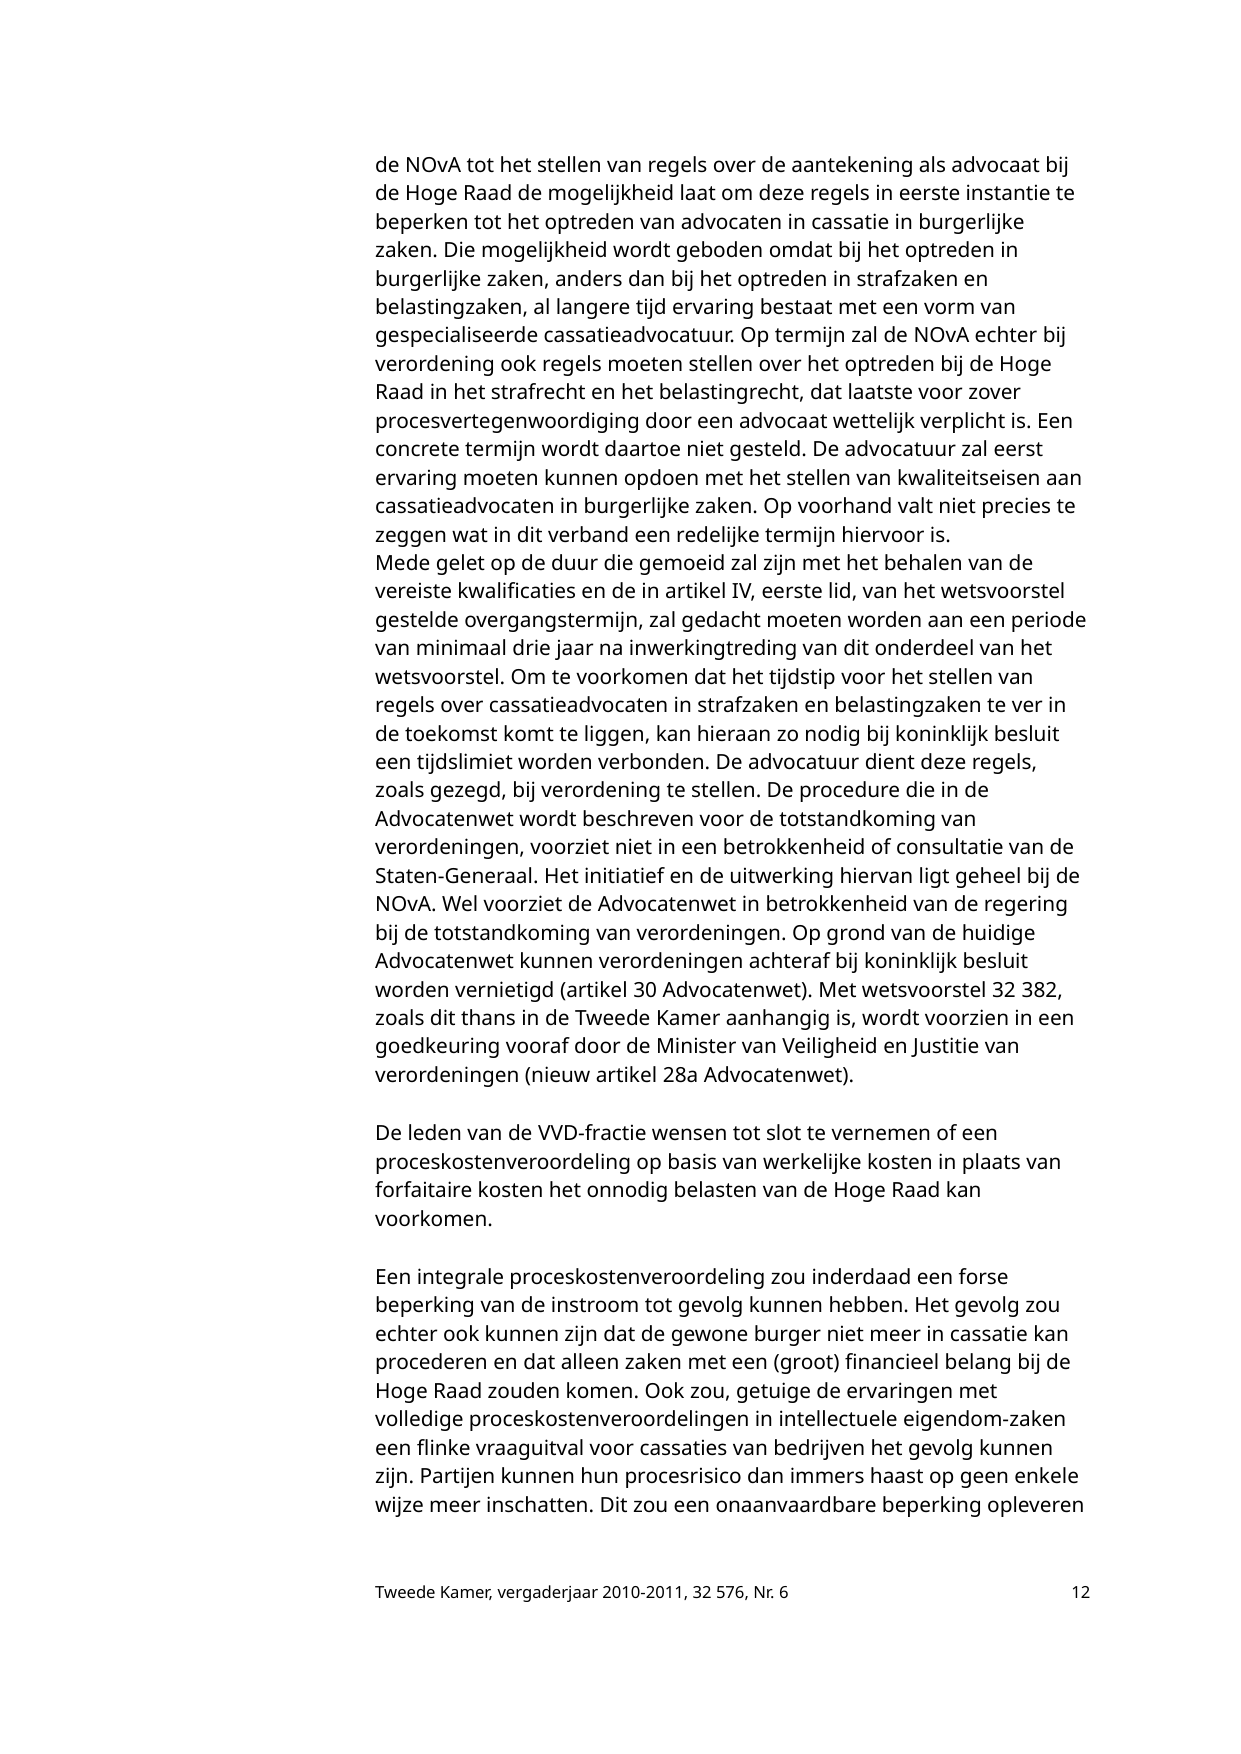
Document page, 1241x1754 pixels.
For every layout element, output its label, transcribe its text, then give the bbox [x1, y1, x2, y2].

text De leden van de VVD-fractie wensen tot slot te vernemen of een proceskostenveroordeling op basis van werkelijke kosten in plaats van forfaitaire kosten het onnodig belasten van de Hoge Raad kan voorkomen. [375, 1118, 1090, 1232]
text de NOvA tot het stellen van regels over de aantekening als advocaat bij de Hoge Raad de mogelijkheid laat om deze regels in eerste instantie te beperken tot het optreden van advocaten in cassatie in burgerlijke zaken. Die mogelijkheid wordt geboden omdat bij het optreden in burgerlijke zaken, anders dan bij het optreden in strafzaken en belastingzaken, al langere tijd ervaring bestaat met een vorm van gespecialiseerde cassatieadvocatuur. Op termijn zal de NOvA echter bij verordening ook regels moeten stellen over het optreden bij de Hoge Raad in het strafrecht en het belastingrecht, dat laatste voor zover procesvertegenwoordiging door een advocaat wettelijk verplicht is. Een concrete termijn wordt daartoe niet gesteld. De advocatuur zal eerst ervaring moeten kunnen opdoen met het stellen van kwaliteitseisen aan cassatieadvocaten in burgerlijke zaken. Op voorhand valt niet precies te zeggen wat in dit verband een redelijke termijn hiervoor is. [375, 150, 1090, 548]
text Een integrale proceskostenveroordeling zou inderdaad een forse beperking van de instroom tot gevolg kunnen hebben. Het gevolg zou echter ook kunnen zijn dat de gewone burger niet meer in cassatie kan procederen en dat alleen zaken met een (groot) financieel belang bij de Hoge Raad zouden komen. Ook zou, getuige de ervaringen met volledige proceskostenveroordelingen in intellectuele eigendom-zaken een flinke vraaguitval voor cassaties van bedrijven het gevolg kunnen zijn. Partijen kunnen hun procesrisico dan immers haast op geen enkele wijze meer inschatten. Dit zou een onaanvaardbare beperking opleveren [375, 1262, 1090, 1518]
text Mede gelet op de duur die gemoeid zal zijn met het behalen van de vereiste kwalificaties en de in artikel IV, eerste lid, van het wetsvoorstel gestelde overgangstermijn, zal gedacht moeten worden aan een periode van minimaal drie jaar na inwerkingtreding van dit onderdeel van het wetsvoorstel. Om te voorkomen dat het tijdstip voor het stellen van regels over cassatieadvocaten in strafzaken en belastingzaken te ver in de toekomst komt te liggen, kan hieraan zo nodig bij koninklijk besluit een tijdslimiet worden verbonden. De advocatuur dient deze regels, zoals gezegd, bij verordening te stellen. De procedure die in de Advocatenwet wordt beschreven voor de totstandkoming van verordeningen, voorziet niet in een betrokkenheid of consultatie van de Staten-Generaal. Het initiatief en de uitwerking hiervan ligt geheel bij de NOvA. Wel voorziet de Advocatenwet in betrokkenheid van de regering bij de totstandkoming van verordeningen. Op grond van de huidige Advocatenwet kunnen verordeningen achteraf bij koninklijk besluit worden vernietigd (artikel 30 Advocatenwet). Met wetsvoorstel 32 382, zoals dit thans in de Tweede Kamer aanhangig is, wordt voorzien in een goedkeuring vooraf door de Minister van Veiligheid en Justitie van verordeningen (nieuw artikel 28a Advocatenwet). [375, 548, 1090, 1088]
